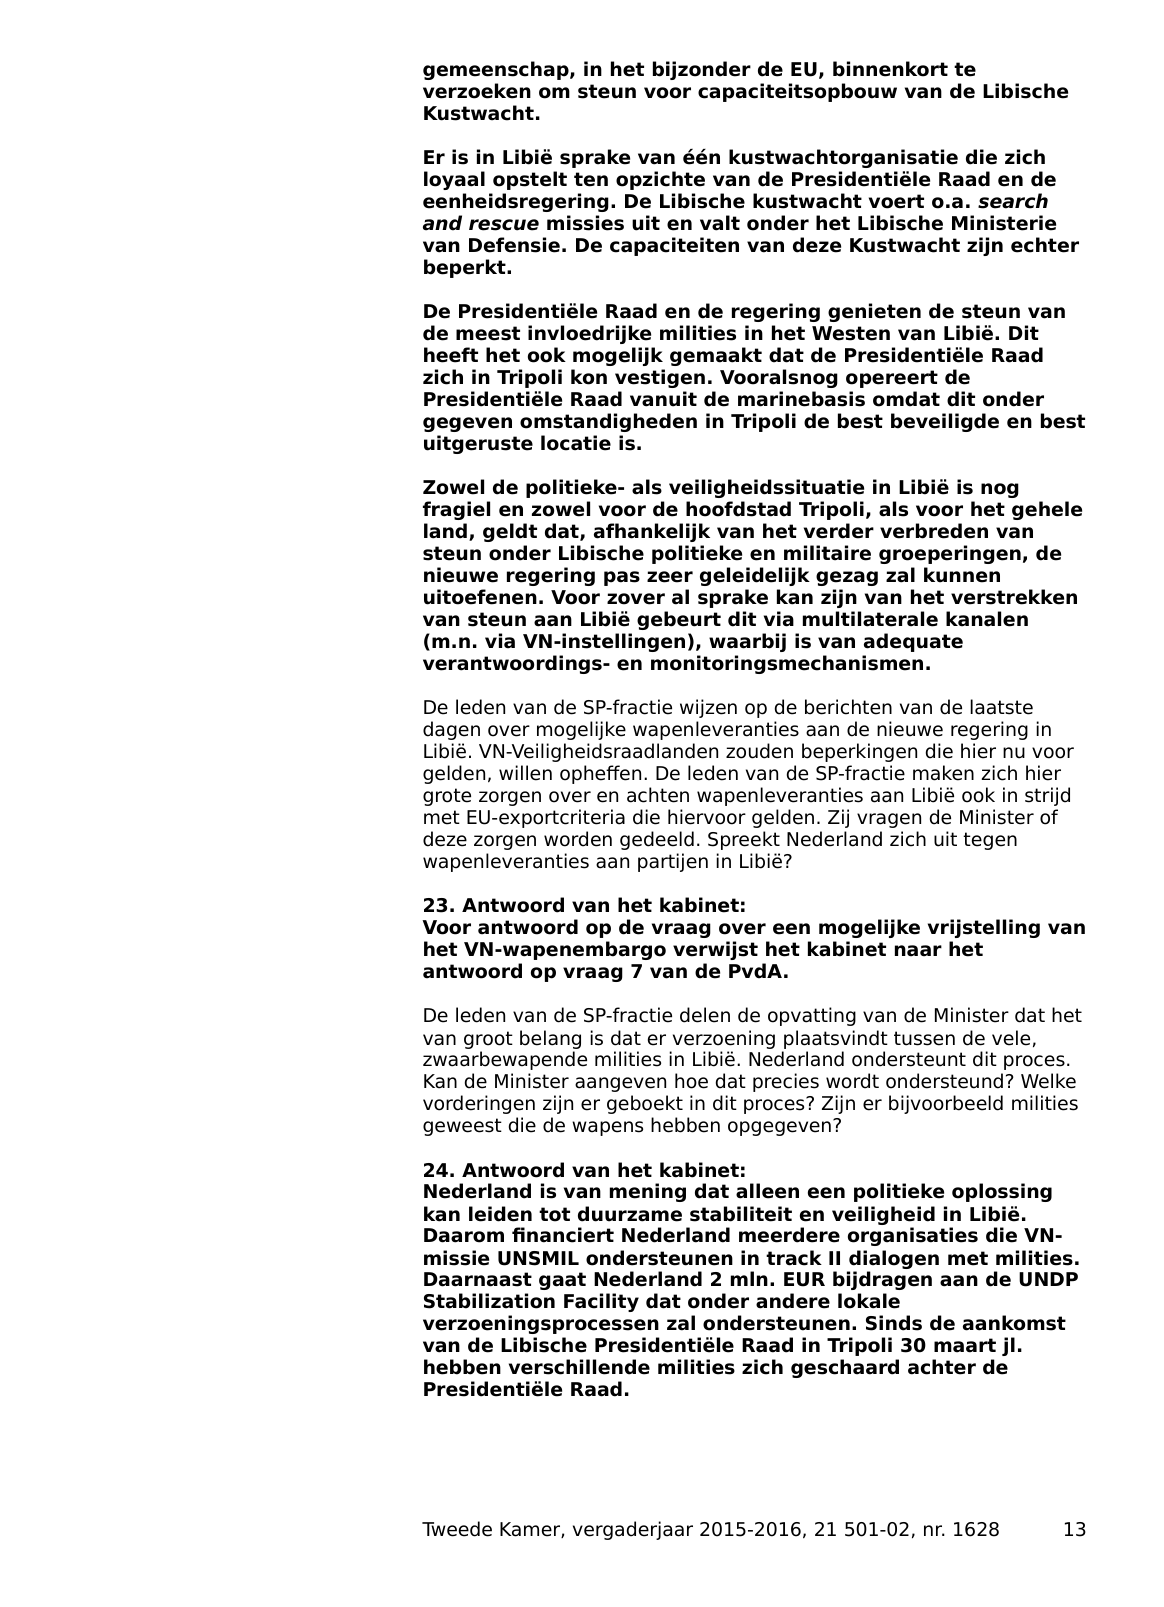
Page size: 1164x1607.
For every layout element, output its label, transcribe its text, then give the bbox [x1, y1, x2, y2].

text De leden van de SP-fractie delen de opvatting van de Minister dat het van groot belang is dat er verzoening plaatsvindt tussen de vele, zwaarbewapende milities in Libië. Nederland ondersteunt dit proces. Kan de Minister aangeven hoe dat precies wordt ondersteund? Welke vorderingen zijn er geboekt in dit proces? Zijn er bijvoorbeeld milities geweest die de wapens hebben opgegeven? [422, 1005, 1087, 1137]
text Er is in Libië sprake van één kustwachtorganisatie die zich loyaal opstelt ten opzichte van de Presidentiële Raad en de eenheidsregering. De Libische kustwacht voert o.a. search and rescue missies uit en valt onder het Libische Ministerie van Defensie. De capaciteiten van deze Kustwacht zijn echter beperkt. [422, 147, 1087, 279]
text gemeenschap, in het bijzonder de EU, binnenkort te verzoeken om steun voor capaciteitsopbouw van de Libische Kustwacht. [422, 59, 1087, 125]
text Voor antwoord op de vraag over een mogelijke vrijstelling van het VN-wapenembargo verwijst het kabinet naar het antwoord op vraag 7 van de PvdA. [422, 917, 1087, 983]
text 23. Antwoord van het kabinet: [422, 895, 1087, 917]
text Nederland is van mening dat alleen een politieke oplossing kan leiden tot duurzame stabiliteit en veiligheid in Libië. Daarom financiert Nederland meerdere organisaties die VN-missie UNSMIL ondersteunen in track II dialogen met milities. Daarnaast gaat Nederland 2 mln. EUR bijdragen aan de UNDP Stabilization Facility dat onder andere lokale verzoeningsprocessen zal ondersteunen. Sinds de aankomst van de Libische Presidentiële Raad in Tripoli 30 maart jl. hebben verschillende milities zich geschaard achter de Presidentiële Raad. [422, 1181, 1087, 1401]
text De leden van de SP-fractie wijzen op de berichten van de laatste dagen over mogelijke wapenleveranties aan de nieuwe regering in Libië. VN-Veiligheidsraadlanden zouden beperkingen die hier nu voor gelden, willen opheffen. De leden van de SP-fractie maken zich hier grote zorgen over en achten wapenleveranties aan Libië ook in strijd met EU-exportcriteria die hiervoor gelden. Zij vragen de Minister of deze zorgen worden gedeeld. Spreekt Nederland zich uit tegen wapenleveranties aan partijen in Libië? [422, 697, 1087, 873]
text Zowel de politieke- als veiligheidssituatie in Libië is nog fragiel en zowel voor de hoofdstad Tripoli, als voor het gehele land, geldt dat, afhankelijk van het verder verbreden van steun onder Libische politieke en militaire groeperingen, de nieuwe regering pas zeer geleidelijk gezag zal kunnen uitoefenen. Voor zover al sprake kan zijn van het verstrekken van steun aan Libië gebeurt dit via multilaterale kanalen (m.n. via VN-instellingen), waarbij is van adequate verantwoordings- en monitoringsmechanismen. [422, 477, 1087, 675]
text 24. Antwoord van het kabinet: [422, 1159, 1087, 1181]
text De Presidentiële Raad en de regering genieten de steun van de meest invloedrijke milities in het Westen van Libië. Dit heeft het ook mogelijk gemaakt dat de Presidentiële Raad zich in Tripoli kon vestigen. Vooralsnog opereert de Presidentiële Raad vanuit de marinebasis omdat dit onder gegeven omstandigheden in Tripoli de best beveiligde en best uitgeruste locatie is. [422, 301, 1087, 455]
